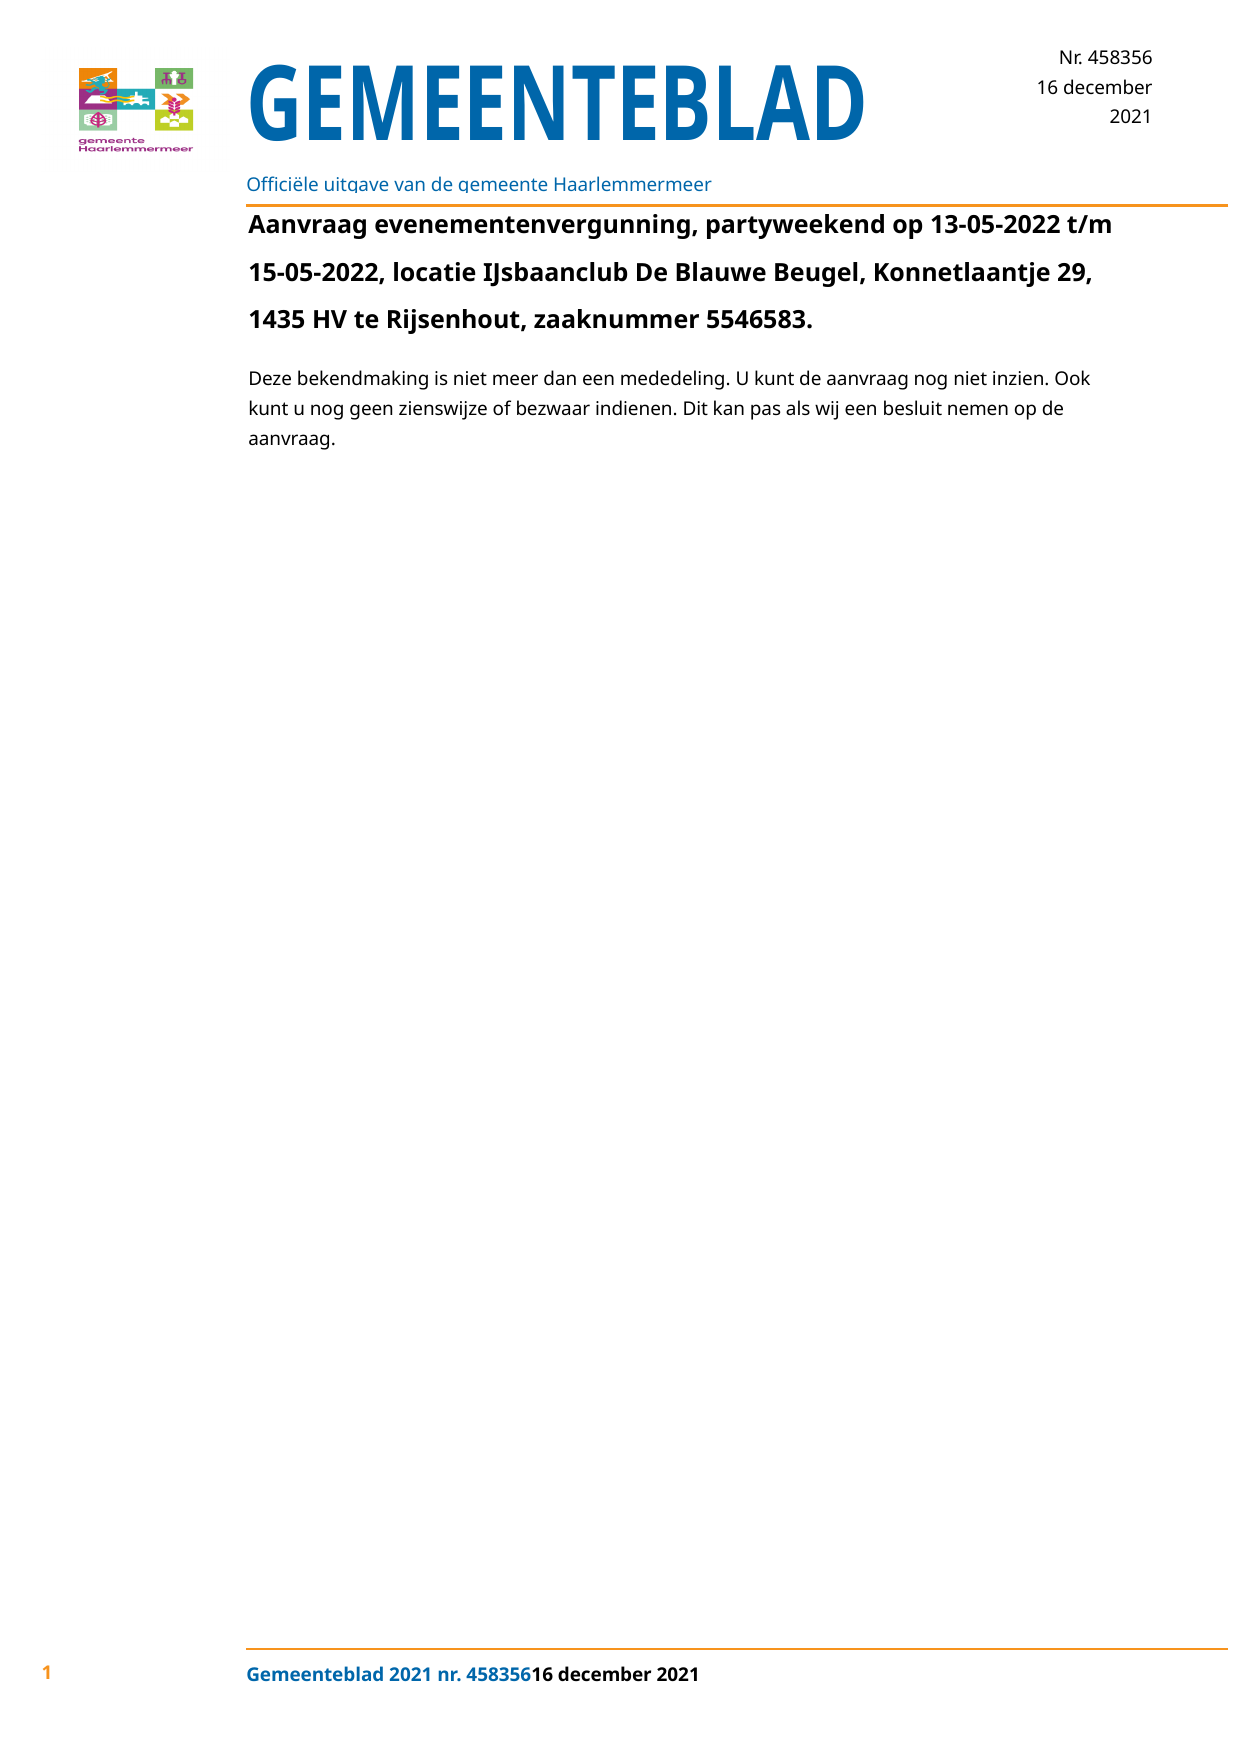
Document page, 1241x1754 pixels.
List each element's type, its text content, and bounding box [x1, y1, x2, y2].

picture [41, 47, 231, 172]
text Deze bekendmaking is niet meer dan een mededeling. U kunt de aanvraag nog niet inzien. Ook kunt u nog geen zienswijze of bezwaar indienen. Dit kan pas als wij een besluit nemen op de aanvraag. [248, 366, 1152, 450]
text Aanvraag evenementenvergunning, partyweekend op 13-05-2022 t/m 15-05-2022, locatie IJsbaanclub De Blauwe Beugel, Konnetlaantje 29, 1435 HV te Rijsenhout, zaaknummer 5546583. [248, 207, 1152, 336]
